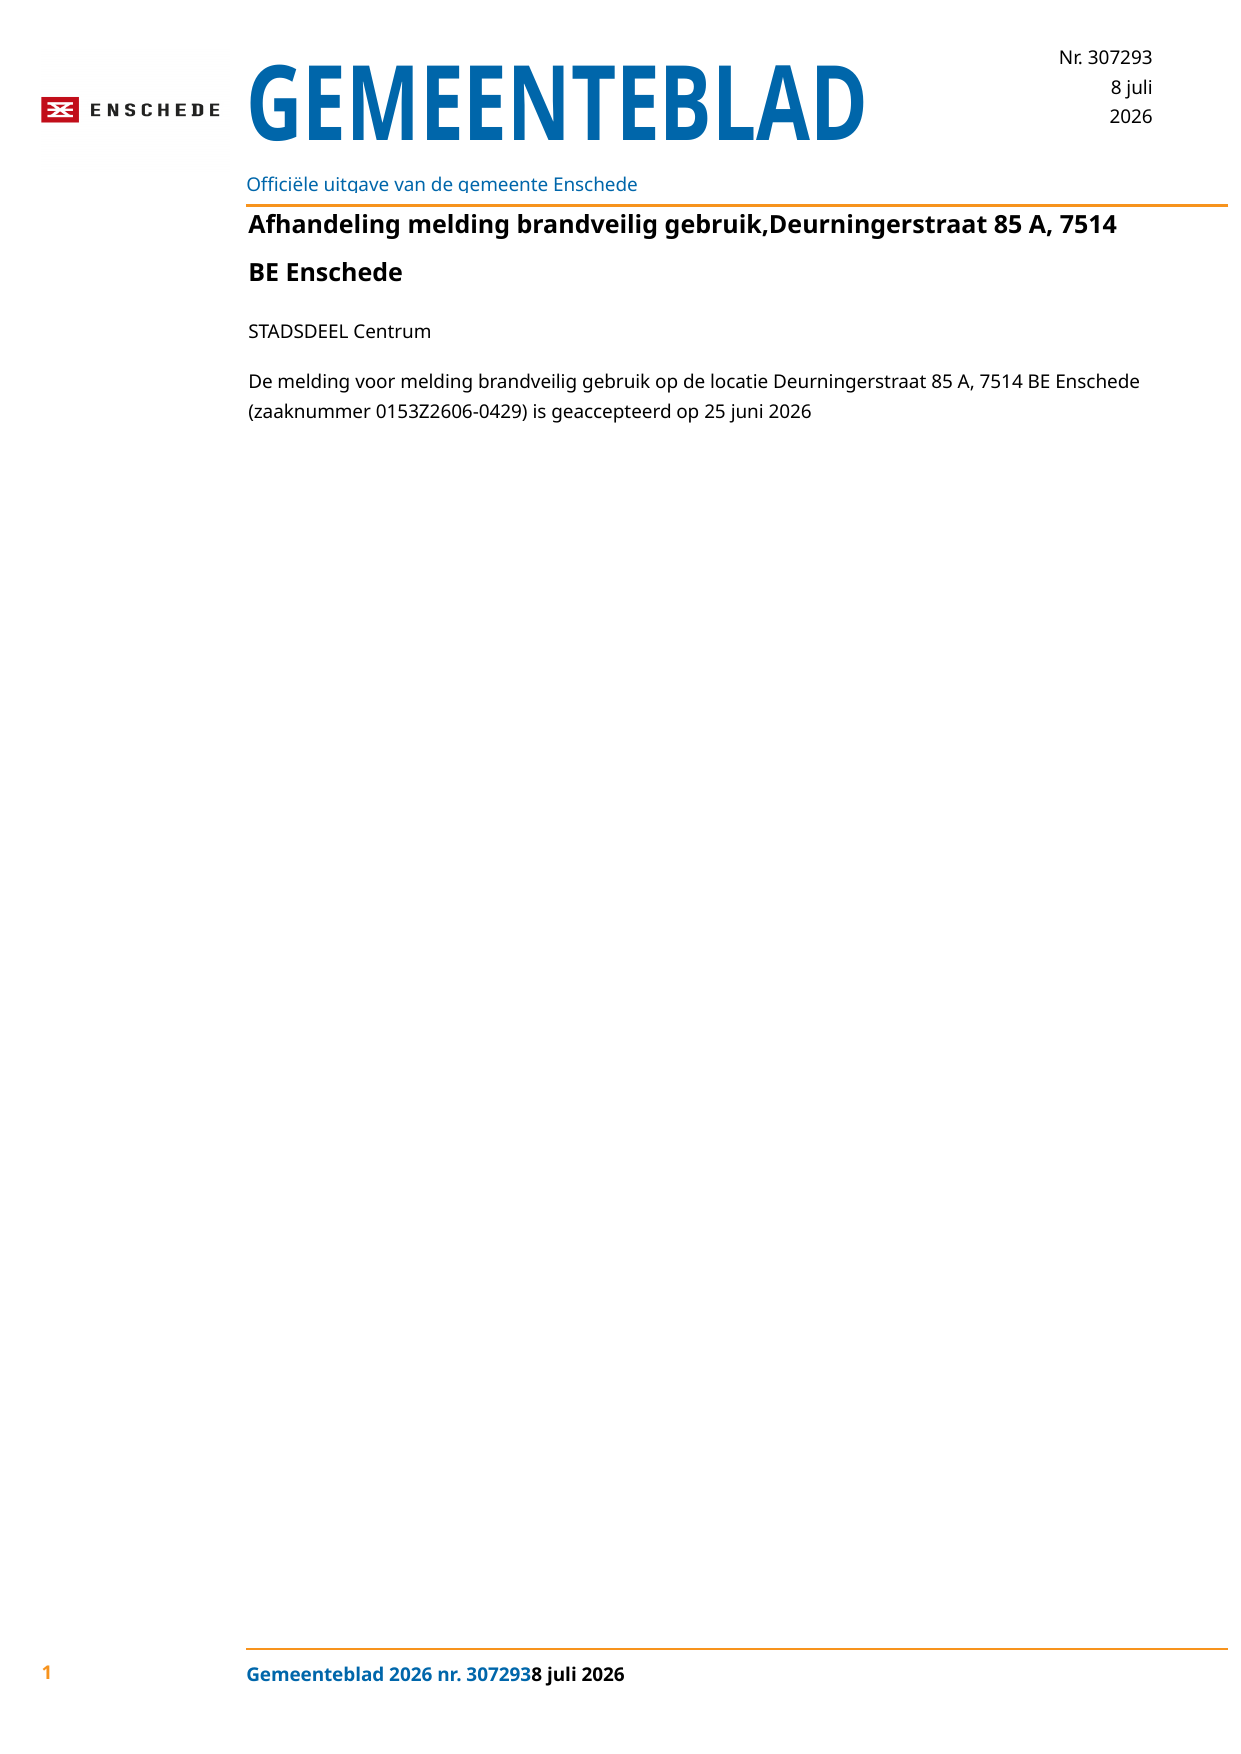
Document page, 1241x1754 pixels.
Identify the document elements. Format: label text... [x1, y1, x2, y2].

text STADSDEEL Centrum [248, 318, 1152, 344]
text Afhandeling melding brandveilig gebruik,Deurningerstraat 85 A, 7514 BE Enschede [248, 207, 1152, 288]
text De melding voor melding brandveilig gebruik op de locatie Deurningerstraat 85 A, 7514 BE Enschede (zaaknummer 0153Z2606-0429) is geaccepteerd op 25 juni 2026 [248, 368, 1152, 424]
picture [41, 47, 231, 172]
